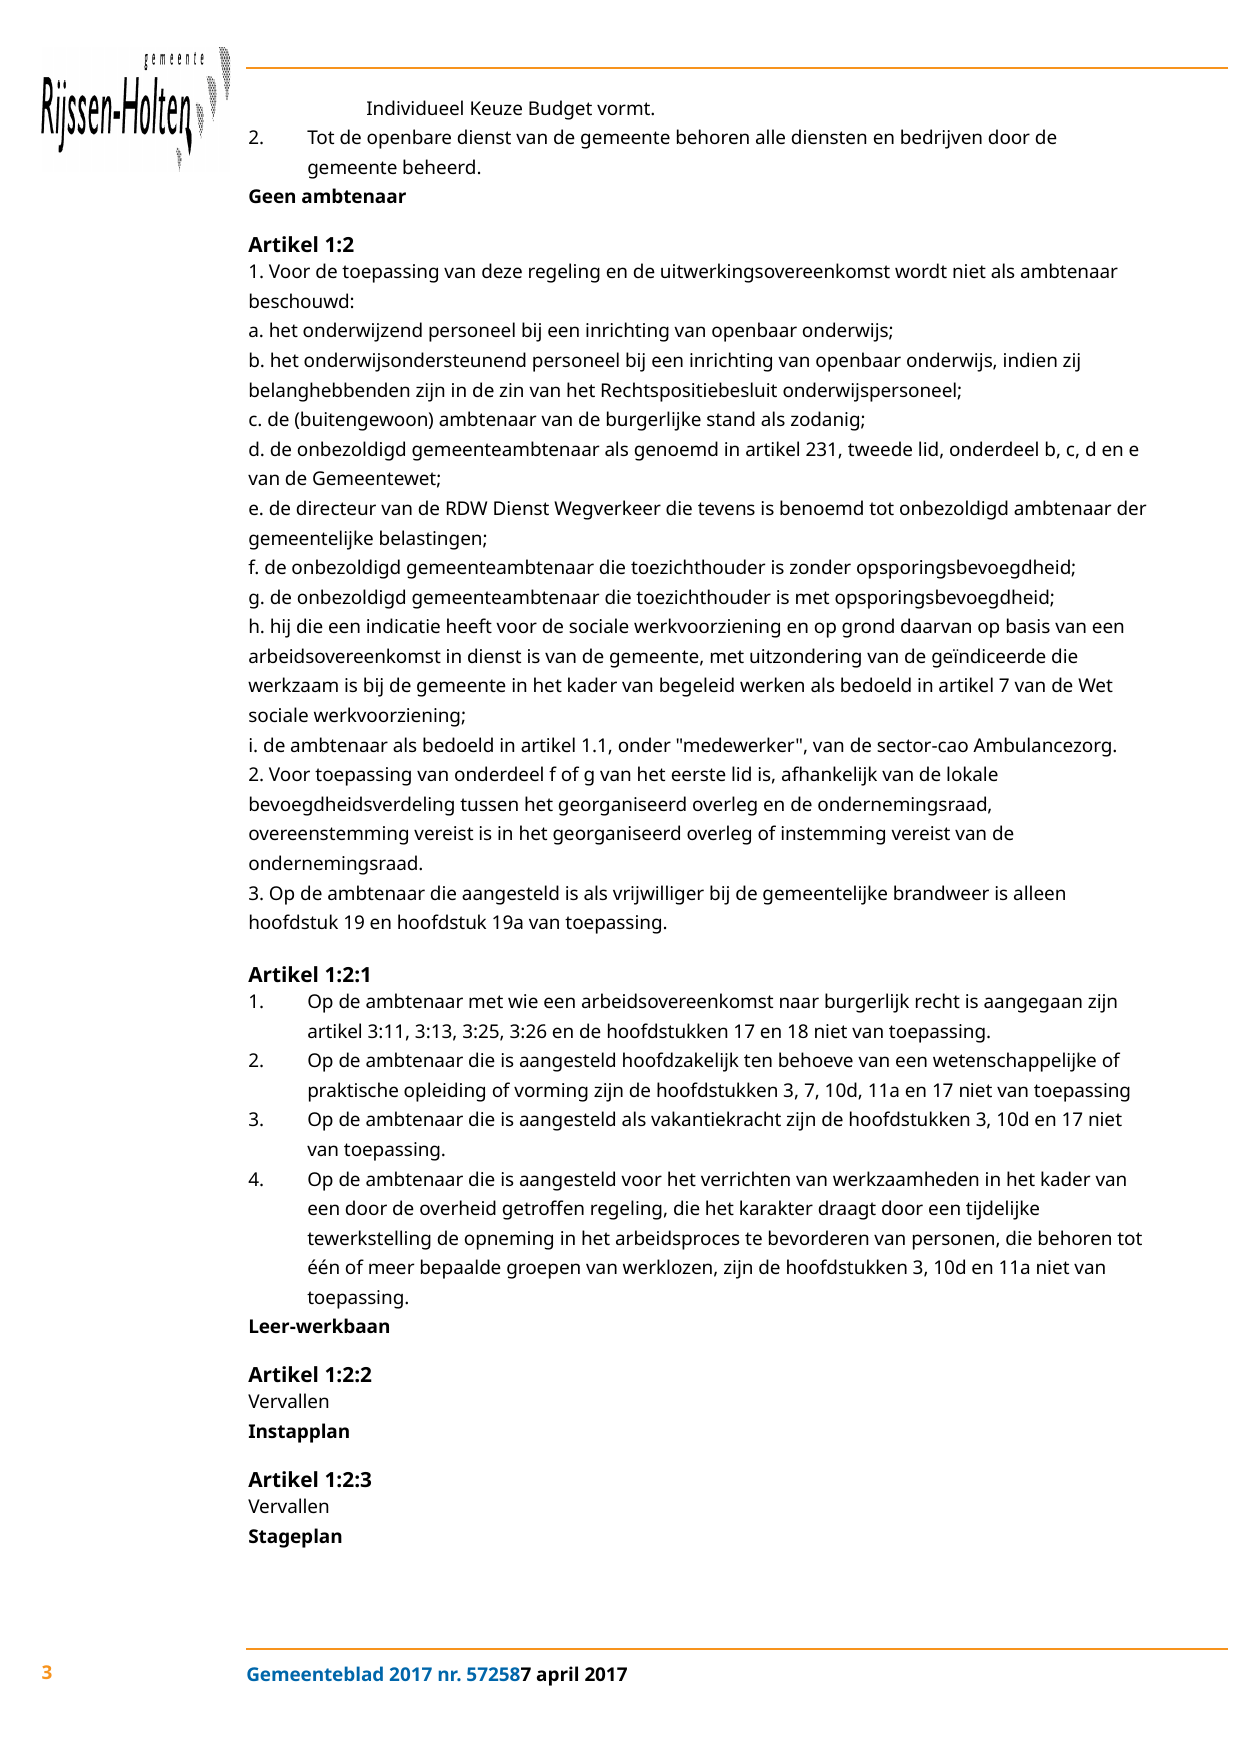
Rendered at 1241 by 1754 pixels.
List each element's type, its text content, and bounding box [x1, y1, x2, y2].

text Vervallen [248, 1389, 1152, 1414]
text e. de directeur van de RDW Dienst Wegverkeer die tevens is benoemd tot onbezoldigd ambtenaar der gemeentelijke belastingen; [248, 495, 1152, 551]
text i. de ambtenaar als bedoeld in artikel 1.1, onder "medewerker", van de sector-cao Ambulancezorg. [248, 732, 1152, 758]
text Stageplan [248, 1523, 1152, 1548]
text Leer-werkbaan [248, 1314, 1152, 1339]
text g. de onbezoldigd gemeenteambtenaar die toezichthouder is met opsporingsbevoegdheid; [248, 584, 1152, 610]
list Op de ambtenaar met wie een arbeidsovereenkomst naar burgerlijk recht is aangegaan zijn artikel 3:11, 3:13, 3:25, 3:26 en de hoofdstukken 17 en 18 niet van toepassing. [248, 988, 1152, 1043]
text 1. Voor de toepassing van deze regeling en de uitwerkingsovereenkomst wordt niet als ambtenaar beschouwd: [248, 258, 1152, 314]
list Individueel Keuze Budget vormt. [307, 95, 1152, 121]
list Op de ambtenaar die is aangesteld hoofdzakelijk ten behoeve van een wetenschappelijke of praktische opleiding of vorming zijn de hoofdstukken 3, 7, 10d, 11a en 17 niet van toepassing [248, 1047, 1152, 1103]
text Geen ambtenaar [248, 183, 1152, 209]
text Artikel 1:2:3 [248, 1465, 1152, 1493]
list Op de ambtenaar die is aangesteld voor het verrichten van werkzaamheden in het kader van een door de overheid getroffen regeling, die het karakter draagt door een tijdelijke tewerkstelling de opneming in het arbeidsproces te bevorderen van personen, die behoren tot één of meer bepaalde groepen van werklozen, zijn de hoofdstukken 3, 10d en 11a niet van toepassing. [248, 1166, 1152, 1310]
text d. de onbezoldigd gemeenteambtenaar als genoemd in artikel 231, tweede lid, onderdeel b, c, d en e van de Gemeentewet; [248, 436, 1152, 491]
text Artikel 1:2:1 [248, 960, 1152, 988]
text Vervallen [248, 1493, 1152, 1519]
text f. de onbezoldigd gemeenteambtenaar die toezichthouder is zonder opsporingsbevoegdheid; [248, 554, 1152, 580]
list Op de ambtenaar die is aangesteld als vakantiekracht zijn de hoofdstukken 3, 10d en 17 niet van toepassing. [248, 1107, 1152, 1162]
text c. de (buitengewoon) ambtenaar van de burgerlijke stand als zodanig; [248, 406, 1152, 432]
text Artikel 1:2 [248, 230, 1152, 258]
list Tot de openbare dienst van de gemeente behoren alle diensten en bedrijven door de gemeente beheerd. [248, 124, 1152, 180]
text a. het onderwijzend personeel bij een inrichting van openbaar onderwijs; [248, 318, 1152, 343]
text Artikel 1:2:2 [248, 1360, 1152, 1389]
text h. hij die een indicatie heeft voor de sociale werkvoorziening en op grond daarvan op basis van een arbeidsovereenkomst in dienst is van de gemeente, met uitzondering van de geïndiceerde die werkzaam is bij de gemeente in het kader van begeleid werken als bedoeld in artikel 7 van de Wet sociale werkvoorziening; [248, 613, 1152, 728]
text b. het onderwijsondersteunend personeel bij een inrichting van openbaar onderwijs, indien zij belanghebbenden zijn in de zin van het Rechtspositiebesluit onderwijspersoneel; [248, 347, 1152, 403]
text Instapplan [248, 1418, 1152, 1444]
text 2. Voor toepassing van onderdeel f of g van het eerste lid is, afhankelijk van de lokale bevoegdheidsverdeling tussen het georganiseerd overleg en de ondernemingsraad, overeenstemming vereist is in het georganiseerd overleg of instemming vereist van de ondernemingsraad. [248, 761, 1152, 876]
text 3. Op de ambtenaar die aangesteld is als vrijwilliger bij de gemeentelijke brandweer is alleen hoofdstuk 19 en hoofdstuk 19a van toepassing. [248, 880, 1152, 935]
picture [41, 47, 231, 172]
